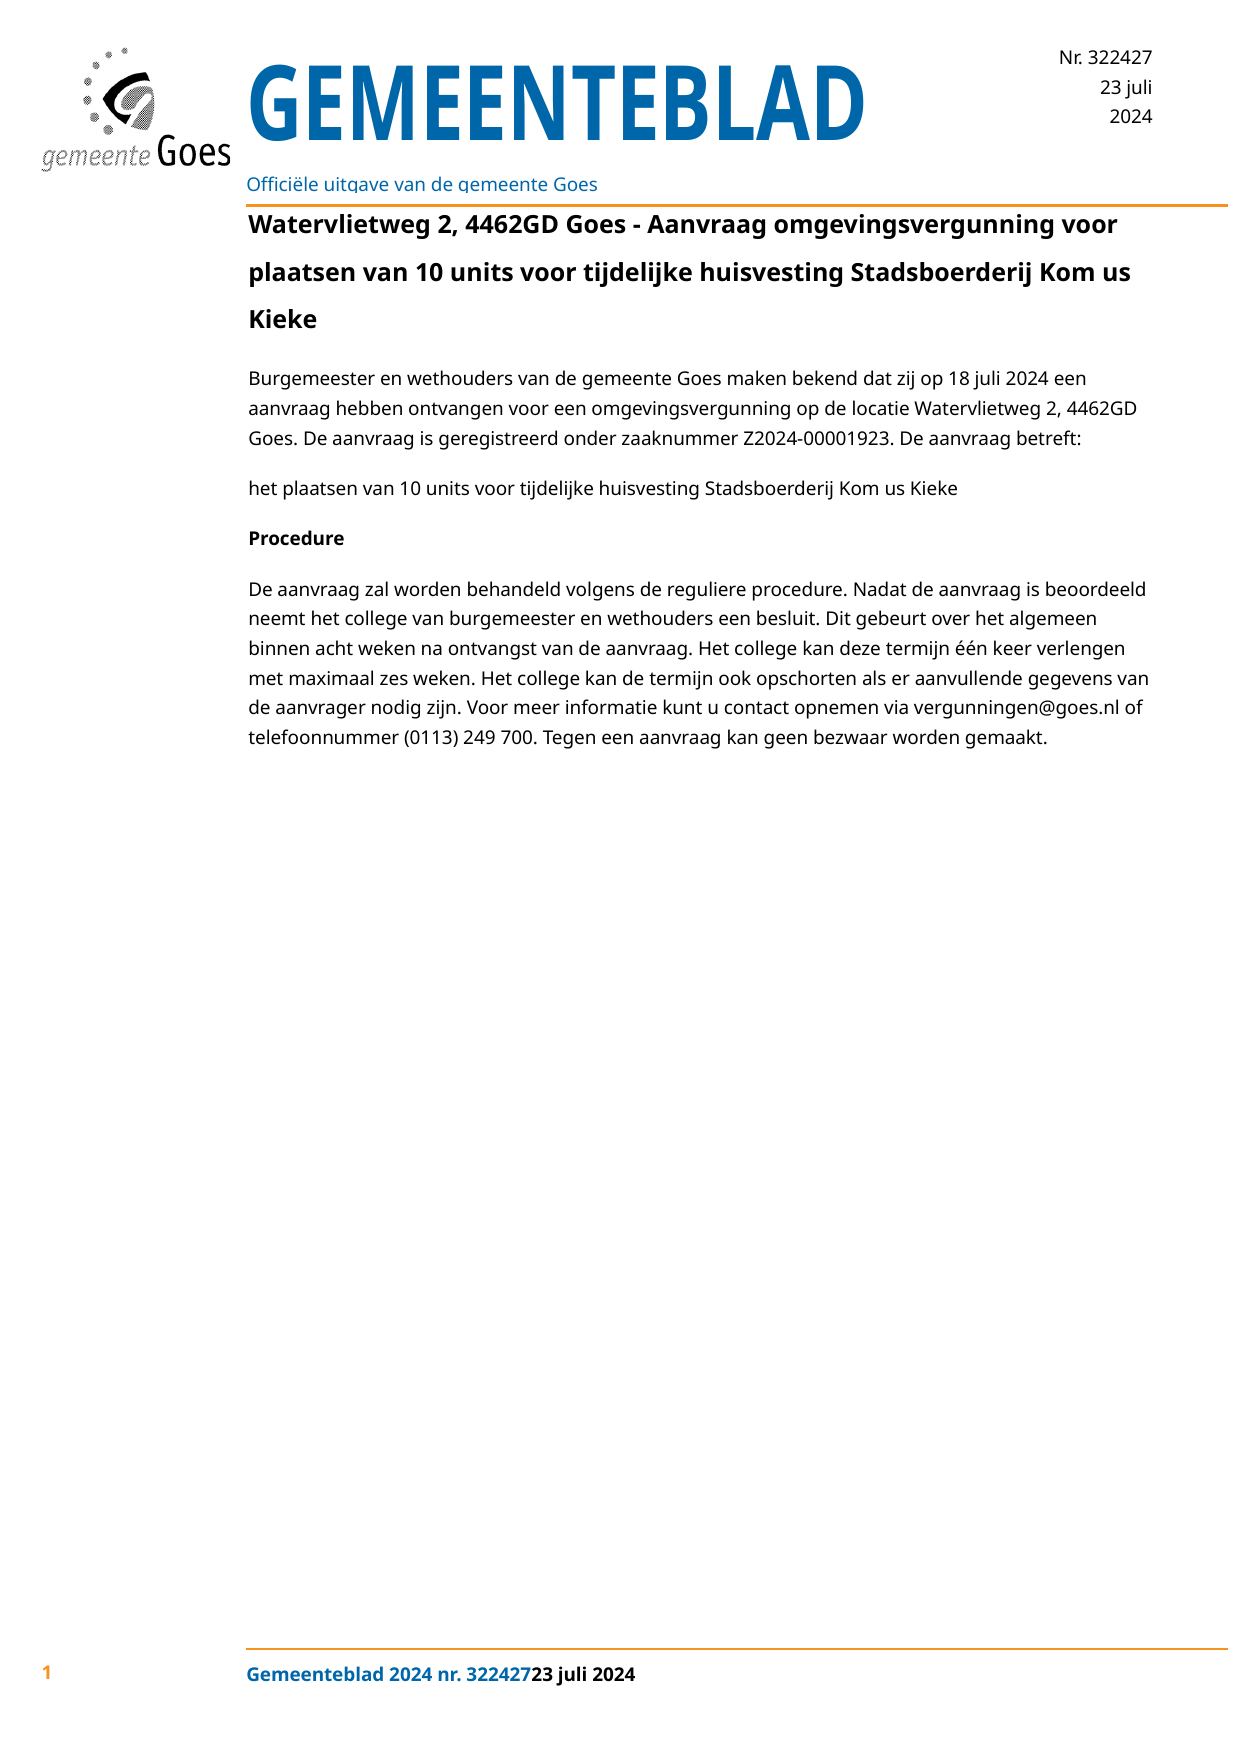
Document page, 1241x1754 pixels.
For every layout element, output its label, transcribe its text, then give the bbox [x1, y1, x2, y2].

text Burgemeester en wethouders van de gemeente Goes maken bekend dat zij op 18 juli 2024 een aanvraag hebben ontvangen voor een omgevingsvergunning op de locatie Watervlietweg 2, 4462GD Goes. De aanvraag is geregistreerd onder zaaknummer Z2024-00001923. De aanvraag betreft: [248, 366, 1152, 450]
text Watervlietweg 2, 4462GD Goes - Aanvraag omgevingsvergunning voor plaatsen van 10 units voor tijdelijke huisvesting Stadsboerderij Kom us Kieke [248, 207, 1152, 336]
picture [41, 47, 231, 172]
text Procedure [248, 526, 1152, 551]
text De aanvraag zal worden behandeld volgens de reguliere procedure. Nadat de aanvraag is beoordeeld neemt het college van burgemeester en wethouders een besluit. Dit gebeurt over het algemeen binnen acht weken na ontvangst van de aanvraag. Het college kan deze termijn één keer verlengen met maximaal zes weken. Het college kan de termijn ook opschorten als er aanvullende gegevens van de aanvrager nodig zijn. Voor meer informatie kunt u contact opnemen via vergunningen@goes.nl of telefoonnummer (0113) 249 700. Tegen een aanvraag kan geen bezwaar worden gemaakt. [248, 576, 1152, 749]
text het plaatsen van 10 units voor tijdelijke huisvesting Stadsboerderij Kom us Kieke [248, 475, 1152, 501]
